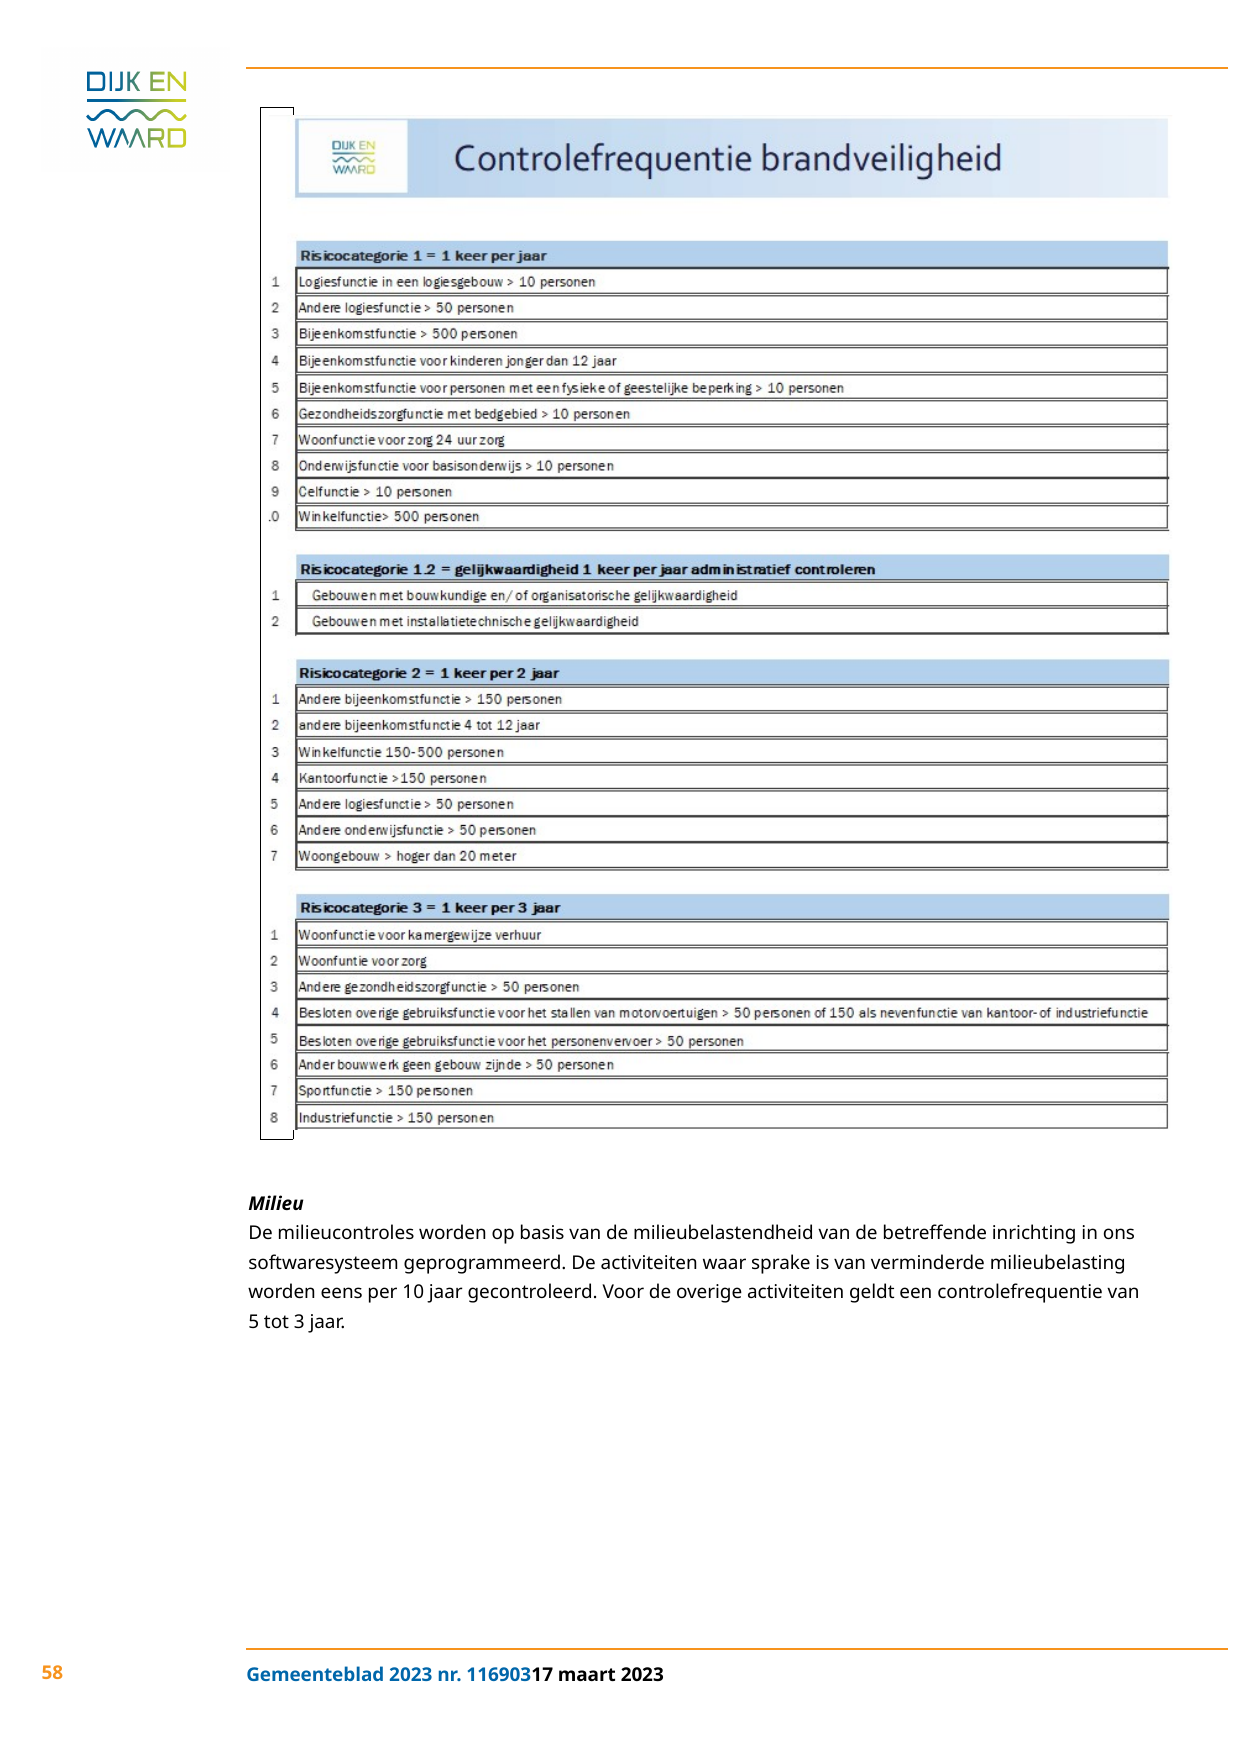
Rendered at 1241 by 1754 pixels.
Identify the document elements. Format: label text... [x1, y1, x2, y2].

picture [268, 115, 1173, 1130]
text De milieucontroles worden op basis van de milieubelastendheid van de betreffende inrichting in ons softwaresysteem geprogrammeerd. De activiteiten waar sprake is van verminderde milieubelasting worden eens per 10 jaar gecontroleerd. Voor de overige activiteiten geldt een controlefrequentie van 5 tot 3 jaar. [248, 1219, 1152, 1334]
text Milieu [248, 1190, 1152, 1216]
picture [41, 47, 231, 172]
